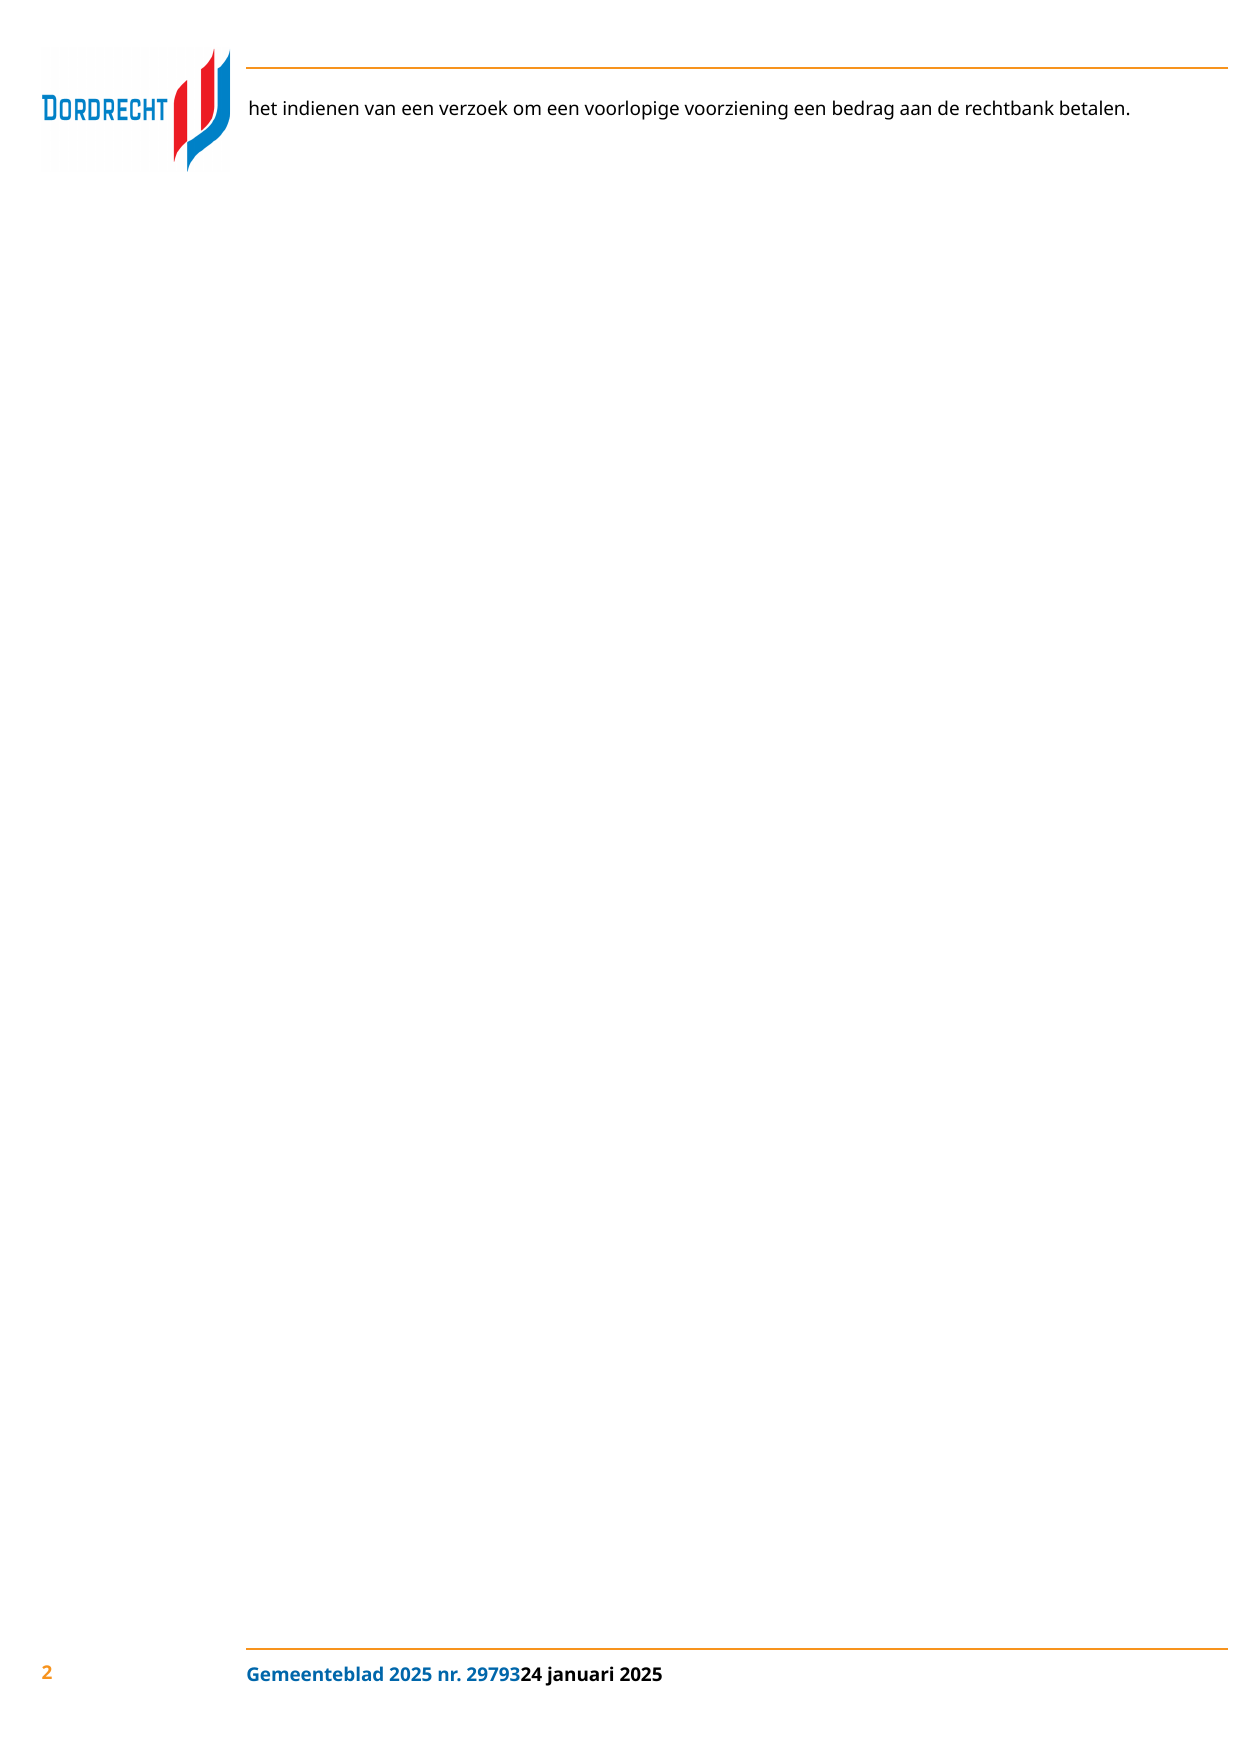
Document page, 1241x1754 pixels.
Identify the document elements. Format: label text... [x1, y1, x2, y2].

picture [41, 47, 231, 172]
text het indienen van een verzoek om een voorlopige voorziening een bedrag aan de rechtbank betalen. [248, 95, 1152, 121]
